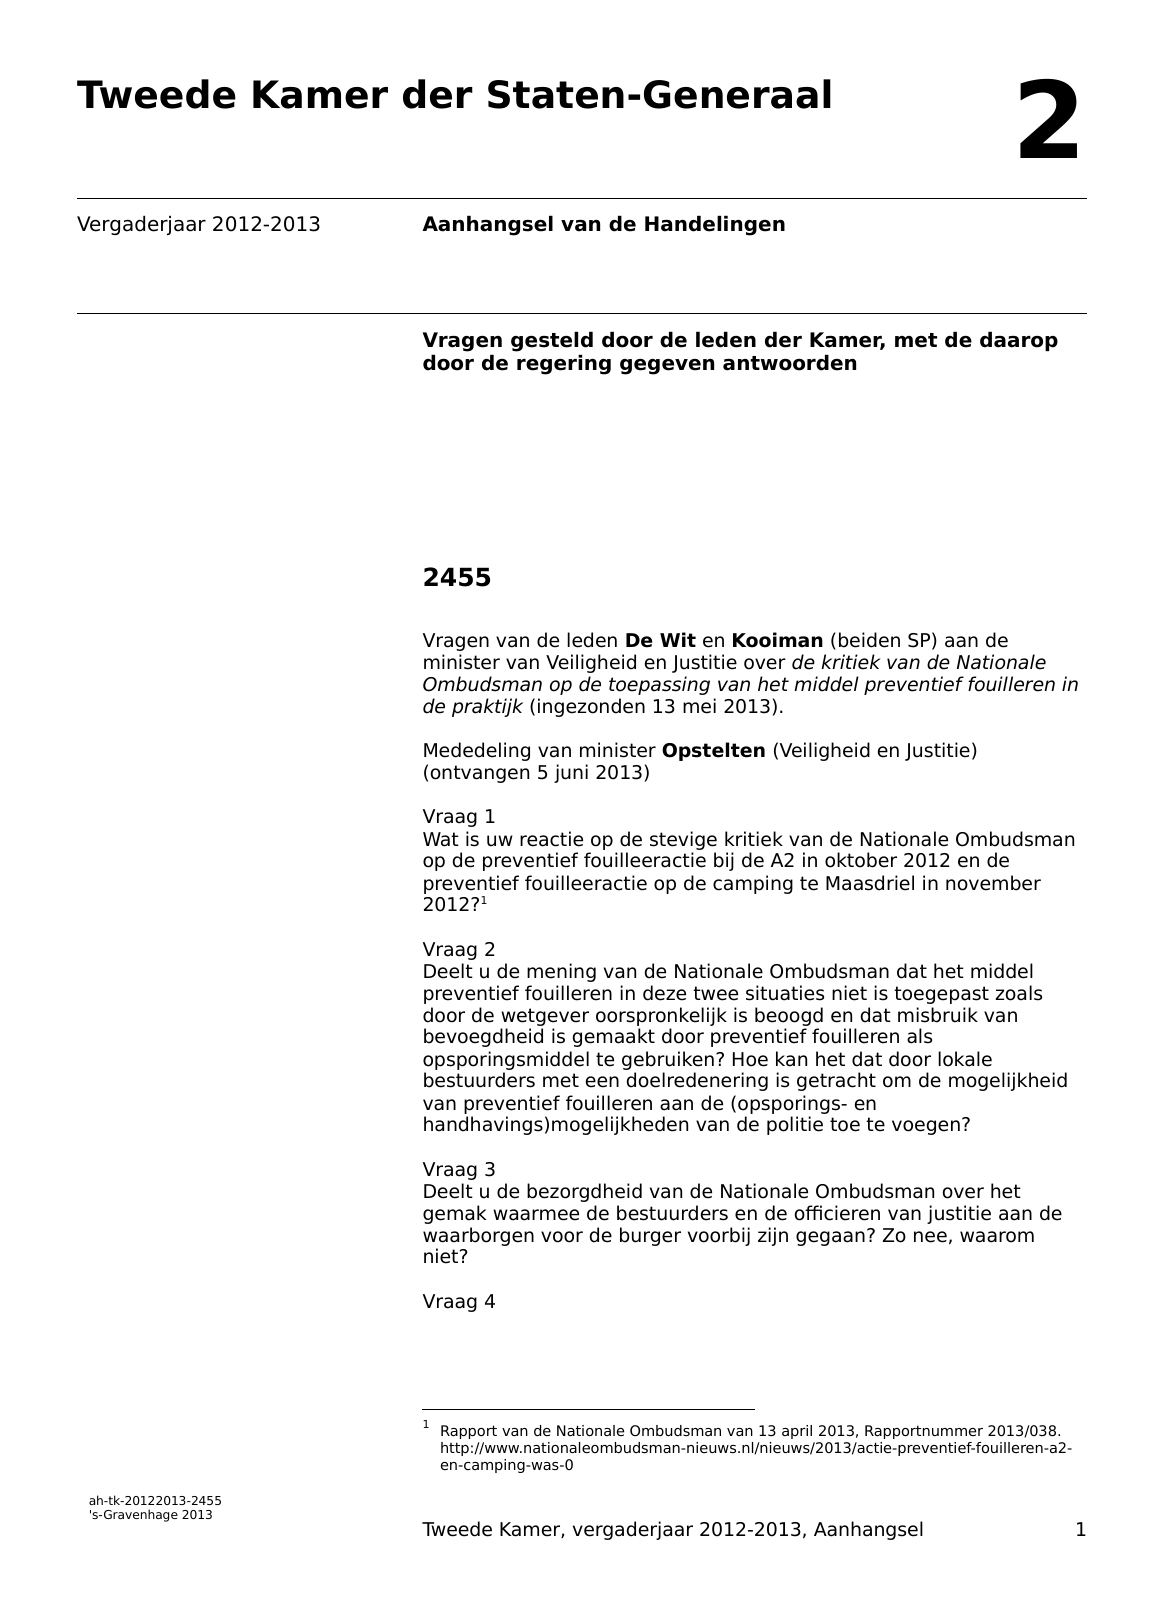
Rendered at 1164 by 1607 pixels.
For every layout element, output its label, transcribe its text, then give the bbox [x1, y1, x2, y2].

text Vraag 1 [422, 806, 1087, 828]
text Vraag 3 [422, 1158, 1087, 1181]
text ah-tk-20122013-2455 [88, 1494, 323, 1508]
text Deelt u de bezorgdheid van de Nationale Ombudsman over het gemak waarmee de bestuurders en de officieren van justitie aan de waarborgen voor de burger voorbij zijn gegaan? Zo nee, waarom niet? [422, 1181, 1087, 1268]
table_cell [77, 314, 422, 375]
text Vraag 2 [422, 938, 1087, 961]
text 2455 [422, 563, 1087, 592]
text 's-Gravenhage 2013 [88, 1508, 323, 1522]
text Wat is uw reactie op de stevige kritiek van de Nationale Ombudsman op de preventief fouilleeractie bij de A2 in oktober 2012 en de preventief fouilleeractie op de camping te Maasdriel in november 2012? [422, 828, 1087, 916]
table_cell Aanhangsel van de Handelingen [422, 199, 1087, 313]
table_cell Vragen gesteld door de leden der Kamer, met de daarop door de regering gegeven antwoorden [422, 314, 1087, 375]
table_header 2 [886, 59, 1087, 198]
text Rapport van de Nationale Ombudsman van 13 april 2013, Rapportnummer 2013/038. http://www.nationaleombudsman-nieuws.nl/nieuws/2013/actie-preventief-fouilleren-a2-en-camping-was-0 [422, 1418, 1087, 1474]
text Vragen van de leden De Wit en Kooiman (beiden SP) aan de minister van Veiligheid en Justitie over de kritiek van de Nationale Ombudsman op de toepassing van het middel preventief fouilleren in de praktijk (ingezonden 13 mei 2013). [422, 630, 1087, 718]
text Mededeling van minister Opstelten (Veiligheid en Justitie) (ontvangen 5 juni 2013) [422, 740, 1087, 784]
table_header Tweede Kamer der Staten-Generaal [77, 59, 886, 198]
table_cell Vergaderjaar 2012-2013 [77, 199, 422, 313]
text Vraag 4 [422, 1291, 1087, 1313]
text Deelt u de mening van de Nationale Ombudsman dat het middel preventief fouilleren in deze twee situaties niet is toegepast zoals door de wetgever oorspronkelijk is beoogd en dat misbruik van bevoegdheid is gemaakt door preventief fouilleren als opsporingsmiddel te gebruiken? Hoe kan het dat door lokale bestuurders met een doelredenering is getracht om de mogelijkheid van preventief fouilleren aan de (opsporings- en handhavings)mogelijkheden van de politie toe te voegen? [422, 961, 1087, 1136]
